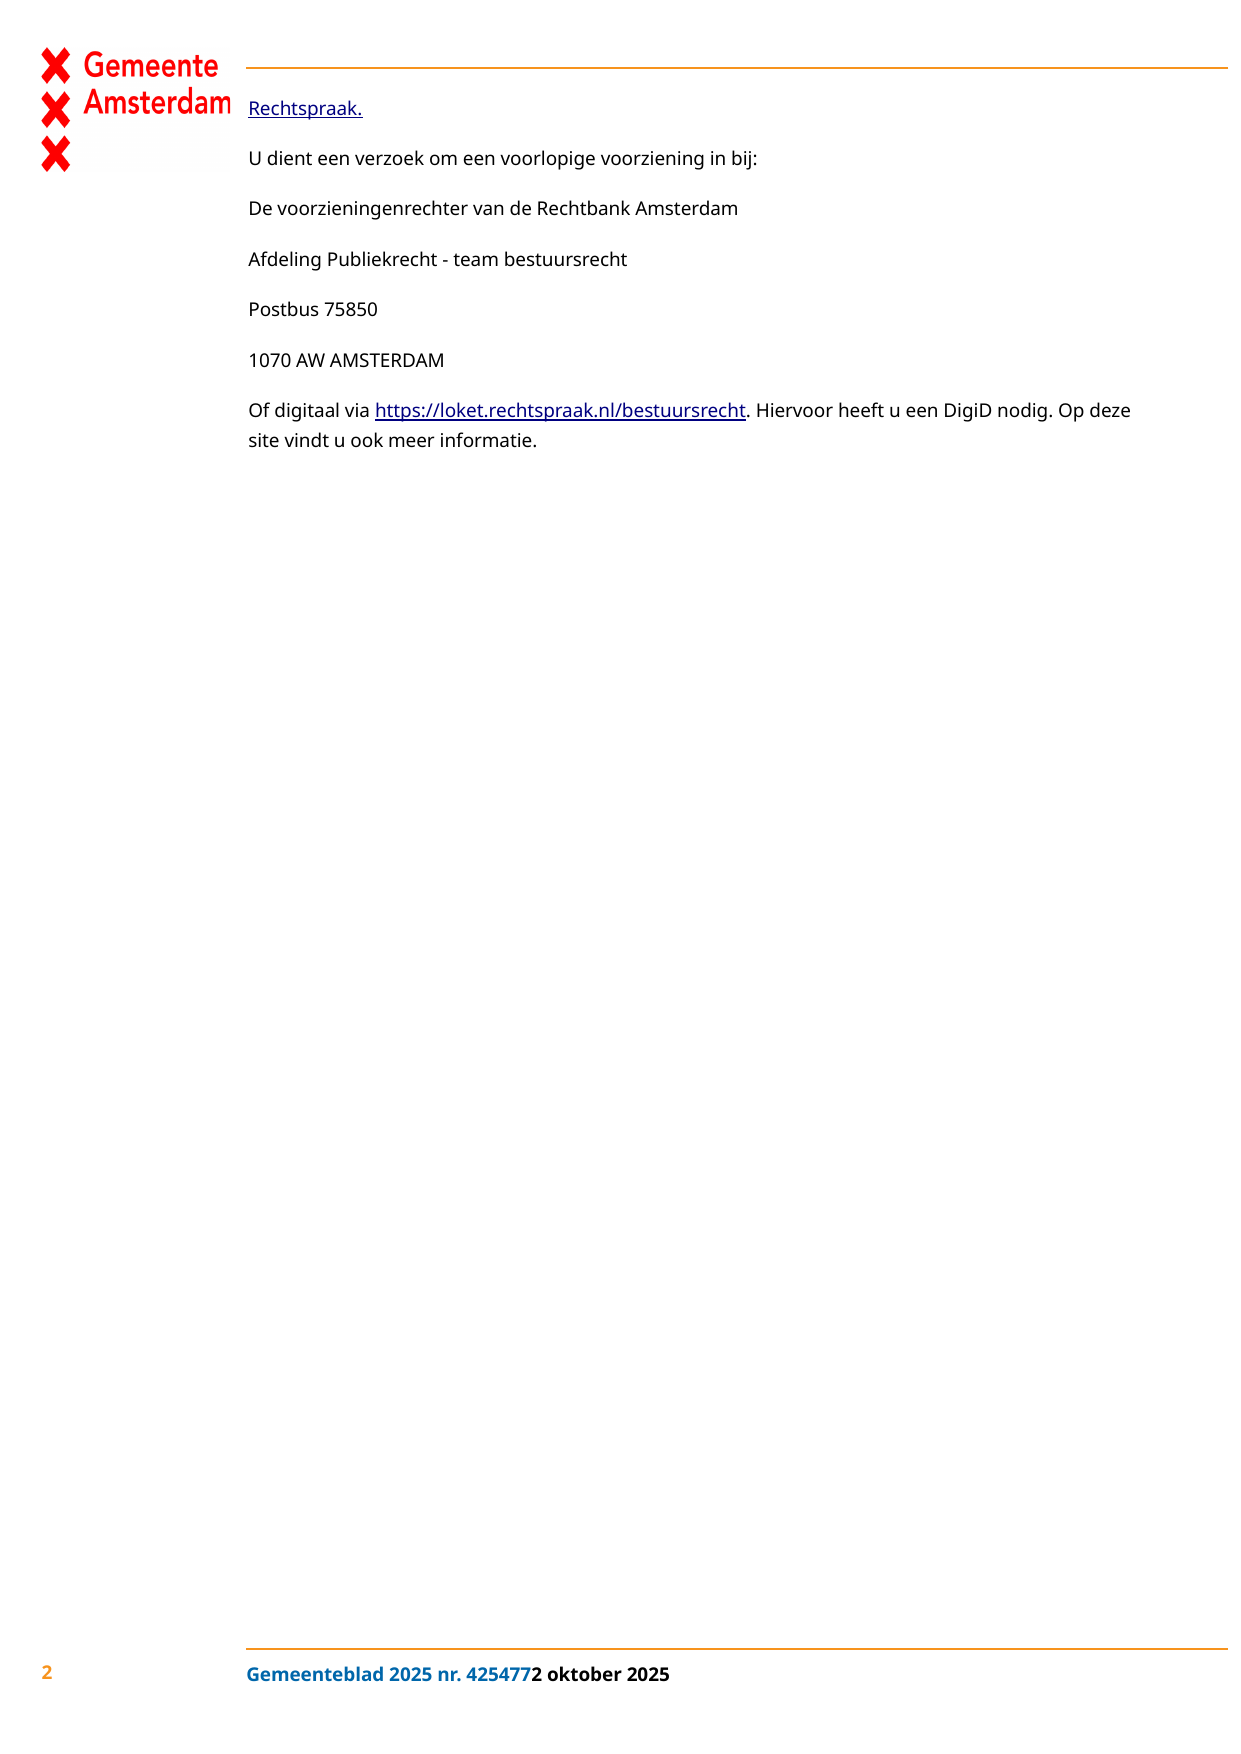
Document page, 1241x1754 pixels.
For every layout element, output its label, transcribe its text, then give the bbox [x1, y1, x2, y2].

text Postbus 75850 [248, 296, 1152, 322]
picture [41, 47, 231, 172]
text U dient een verzoek om een voorlopige voorziening in bij: [248, 145, 1152, 171]
text 1070 AW AMSTERDAM [248, 347, 1152, 373]
text Of digitaal via https://loket.rechtspraak.nl/bestuursrecht. Hiervoor heeft u een DigiD nodig. Op deze site vindt u ook meer informatie. [248, 397, 1152, 453]
text Rechtspraak. [248, 95, 1152, 121]
text De voorzieningenrechter van de Rechtbank Amsterdam [248, 196, 1152, 221]
text Afdeling Publiekrecht - team bestuursrecht [248, 246, 1152, 272]
